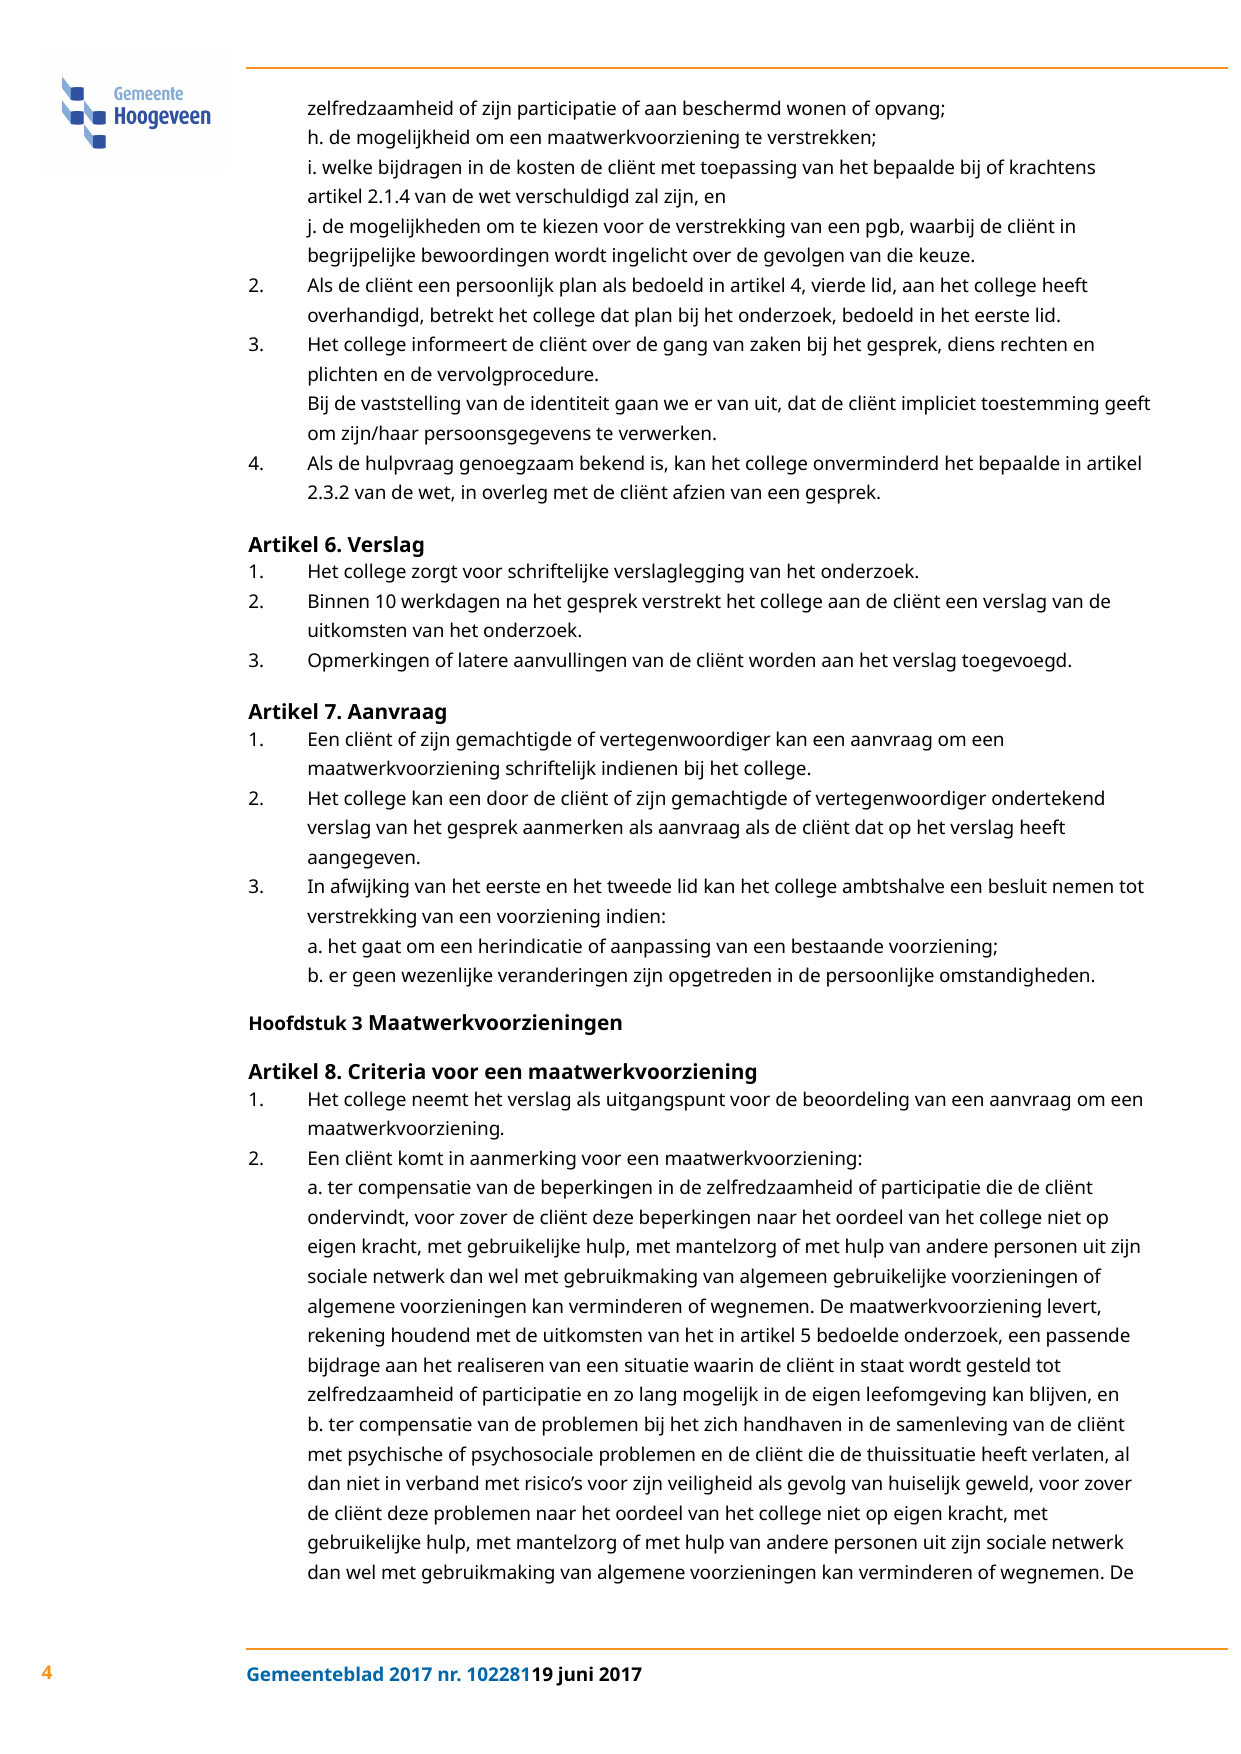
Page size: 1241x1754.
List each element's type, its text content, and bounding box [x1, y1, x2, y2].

list Het college informeert de cliënt over de gang van zaken bij het gesprek, diens rechten en plichten en de vervolgprocedure. [248, 331, 1152, 387]
list a. het gaat om een herindicatie of aanpassing van een bestaande voorziening; [248, 933, 1152, 959]
list Opmerkingen of latere aanvullingen van de cliënt worden aan het verslag toegevoegd. [248, 647, 1152, 673]
picture [41, 47, 231, 172]
list b. er geen wezenlijke veranderingen zijn opgetreden in de persoonlijke omstandigheden. [248, 962, 1152, 988]
list In afwijking van het eerste en het tweede lid kan het college ambtshalve een besluit nemen tot verstrekking van een voorziening indien: [248, 874, 1152, 929]
text Artikel 7. Aanvraag [248, 697, 1152, 726]
text Hoofdstuk 3 Maatwerkvoorzieningen [248, 1008, 1152, 1037]
list Als de hulpvraag genoegzaam bekend is, kan het college onverminderd het bepaalde in artikel 2.3.2 van de wet, in overleg met de cliënt afzien van een gesprek. [248, 450, 1152, 505]
list Een cliënt of zijn gemachtigde of vertegenwoordiger kan een aanvraag om een maatwerkvoorziening schriftelijk indienen bij het college. [248, 726, 1152, 781]
list Een cliënt komt in aanmerking voor een maatwerkvoorziening: [248, 1145, 1152, 1171]
list a. ter compensatie van de beperkingen in de zelfredzaamheid of participatie die de cliënt ondervindt, voor zover de cliënt deze beperkingen naar het oordeel van het college niet op eigen kracht, met gebruikelijke hulp, met mantelzorg of met hulp van andere personen uit zijn sociale netwerk dan wel met gebruikmaking van algemeen gebruikelijke voorzieningen of algemene voorzieningen kan verminderen of wegnemen. De maatwerkvoorziening levert, rekening houdend met de uitkomsten van het in artikel 5 bedoelde onderzoek, een passende bijdrage aan het realiseren van een situatie waarin de cliënt in staat wordt gesteld tot zelfredzaamheid of participatie en zo lang mogelijk in de eigen leefomgeving kan blijven, en [248, 1174, 1152, 1407]
list b. ter compensatie van de problemen bij het zich handhaven in de samenleving van de cliënt met psychische of psychosociale problemen en de cliënt die de thuissituatie heeft verlaten, al dan niet in verband met risico’s voor zijn veiligheid als gevolg van huiselijk geweld, voor zover de cliënt deze problemen naar het oordeel van het college niet op eigen kracht, met gebruikelijke hulp, met mantelzorg of met hulp van andere personen uit zijn sociale netwerk dan wel met gebruikmaking van algemene voorzieningen kan verminderen of wegnemen. De [248, 1411, 1152, 1585]
list Bij de vaststelling van de identiteit gaan we er van uit, dat de cliënt impliciet toestemming geeft om zijn/haar persoonsgegevens te verwerken. [248, 391, 1152, 446]
list j. de mogelijkheden om te kiezen voor de verstrekking van een pgb, waarbij de cliënt in begrijpelijke bewoordingen wordt ingelicht over de gevolgen van die keuze. [248, 213, 1152, 268]
text Artikel 6. Verslag [248, 530, 1152, 558]
text Artikel 8. Criteria voor een maatwerkvoorziening [248, 1057, 1152, 1086]
list zelfredzaamheid of zijn participatie of aan beschermd wonen of opvang; [248, 95, 1152, 121]
list Het college kan een door de cliënt of zijn gemachtigde of vertegenwoordiger ondertekend verslag van het gesprek aanmerken als aanvraag als de cliënt dat op het verslag heeft aangegeven. [248, 785, 1152, 870]
list Als de cliënt een persoonlijk plan als bedoeld in artikel 4, vierde lid, aan het college heeft overhandigd, betrekt het college dat plan bij het onderzoek, bedoeld in het eerste lid. [248, 272, 1152, 328]
list Het college neemt het verslag als uitgangspunt voor de beoordeling van een aanvraag om een maatwerkvoorziening. [248, 1086, 1152, 1141]
list h. de mogelijkheid om een maatwerkvoorziening te verstrekken; [248, 124, 1152, 150]
list Binnen 10 werkdagen na het gesprek verstrekt het college aan de cliënt een verslag van de uitkomsten van het onderzoek. [248, 588, 1152, 643]
list Het college zorgt voor schriftelijke verslaglegging van het onderzoek. [248, 558, 1152, 584]
list i. welke bijdragen in de kosten de cliënt met toepassing van het bepaalde bij of krachtens artikel 2.1.4 van de wet verschuldigd zal zijn, en [248, 154, 1152, 209]
